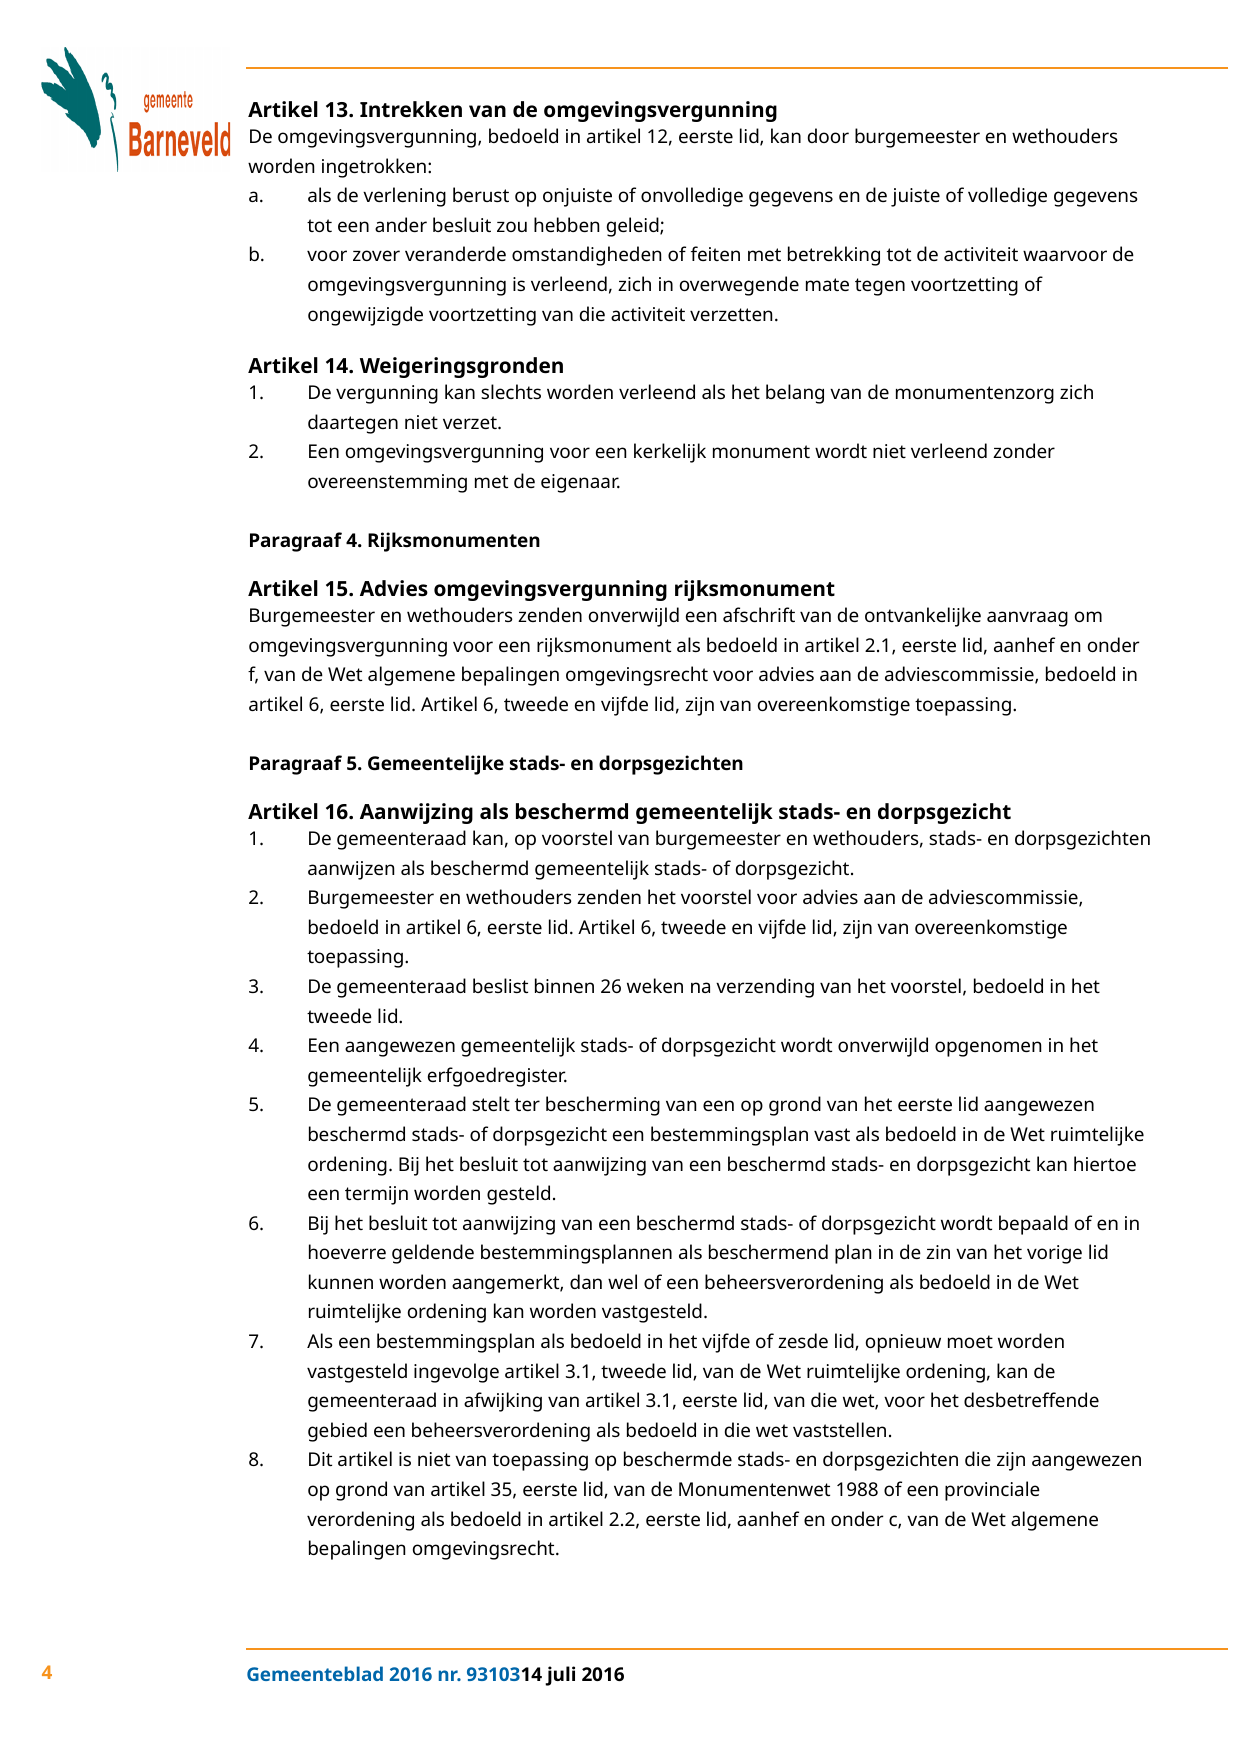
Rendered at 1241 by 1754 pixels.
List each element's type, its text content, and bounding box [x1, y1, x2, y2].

list voor zover veranderde omstandigheden of feiten met betrekking tot de activiteit waarvoor de omgevingsvergunning is verleend, zich in overwegende mate tegen voortzetting of ongewijzigde voortzetting van die activiteit verzetten. [248, 242, 1152, 326]
text Burgemeester en wethouders zenden onverwijld een afschrift van de ontvankelijke aanvraag om omgevingsvergunning voor een rijksmonument als bedoeld in artikel 2.1, eerste lid, aanhef en onder f, van de Wet algemene bepalingen omgevingsrecht voor advies aan de adviescommissie, bedoeld in artikel 6, eerste lid. Artikel 6, tweede en vijfde lid, zijn van overeenkomstige toepassing. [248, 602, 1152, 717]
list De gemeenteraad stelt ter bescherming van een op grond van het eerste lid aangewezen beschermd stads- of dorpsgezicht een bestemmingsplan vast als bedoeld in de Wet ruimtelijke ordening. Bij het besluit tot aanwijzing van een beschermd stads- en dorpsgezicht kan hiertoe een termijn worden gesteld. [248, 1092, 1152, 1206]
text Paragraaf 4. Rijksmonumenten [248, 527, 1152, 553]
text Paragraaf 5. Gemeentelijke stads- en dorpsgezichten [248, 750, 1152, 776]
text De omgevingsvergunning, bedoeld in artikel 12, eerste lid, kan door burgemeester en wethouders worden ingetrokken: [248, 123, 1152, 178]
text Artikel 14. Weigeringsgronden [248, 351, 1152, 379]
list De gemeenteraad beslist binnen 26 weken na verzending van het voorstel, bedoeld in het tweede lid. [248, 973, 1152, 1029]
list Bij het besluit tot aanwijzing van een beschermd stads- of dorpsgezicht wordt bepaald of en in hoeverre geldende bestemmingsplannen als beschermend plan in de zin van het vorige lid kunnen worden aangemerkt, dan wel of een beheersverordening als bedoeld in de Wet ruimtelijke ordening kan worden vastgesteld. [248, 1210, 1152, 1324]
list Burgemeester en wethouders zenden het voorstel voor advies aan de adviescommissie, bedoeld in artikel 6, eerste lid. Artikel 6, tweede en vijfde lid, zijn van overeenkomstige toepassing. [248, 884, 1152, 969]
list De vergunning kan slechts worden verleend als het belang van de monumentenzorg zich daartegen niet verzet. [248, 379, 1152, 435]
text Artikel 15. Advies omgevingsvergunning rijksmonument [248, 574, 1152, 602]
picture [41, 47, 231, 172]
list Dit artikel is niet van toepassing op beschermde stads- en dorpsgezichten die zijn aangewezen op grond van artikel 35, eerste lid, van de Monumentenwet 1988 of een provinciale verordening als bedoeld in artikel 2.2, eerste lid, aanhef en onder c, van de Wet algemene bepalingen omgevingsrecht. [248, 1447, 1152, 1561]
list De gemeenteraad kan, op voorstel van burgemeester en wethouders, stads- en dorpsgezichten aanwijzen als beschermd gemeentelijk stads- of dorpsgezicht. [248, 825, 1152, 881]
list Als een bestemmingsplan als bedoeld in het vijfde of zesde lid, opnieuw moet worden vastgesteld ingevolge artikel 3.1, tweede lid, van de Wet ruimtelijke ordening, kan de gemeenteraad in afwijking van artikel 3.1, eerste lid, van die wet, voor het desbetreffende gebied een beheersverordening als bedoeld in die wet vaststellen. [248, 1328, 1152, 1443]
text Artikel 16. Aanwijzing als beschermd gemeentelijk stads- en dorpsgezicht [248, 797, 1152, 825]
list als de verlening berust op onjuiste of onvolledige gegevens en de juiste of volledige gegevens tot een ander besluit zou hebben geleid; [248, 182, 1152, 238]
text Artikel 13. Intrekken van de omgevingsvergunning [248, 95, 1152, 123]
list Een aangewezen gemeentelijk stads- of dorpsgezicht wordt onverwijld opgenomen in het gemeentelijk erfgoedregister. [248, 1032, 1152, 1088]
list Een omgevingsvergunning voor een kerkelijk monument wordt niet verleend zonder overeenstemming met de eigenaar. [248, 439, 1152, 494]
